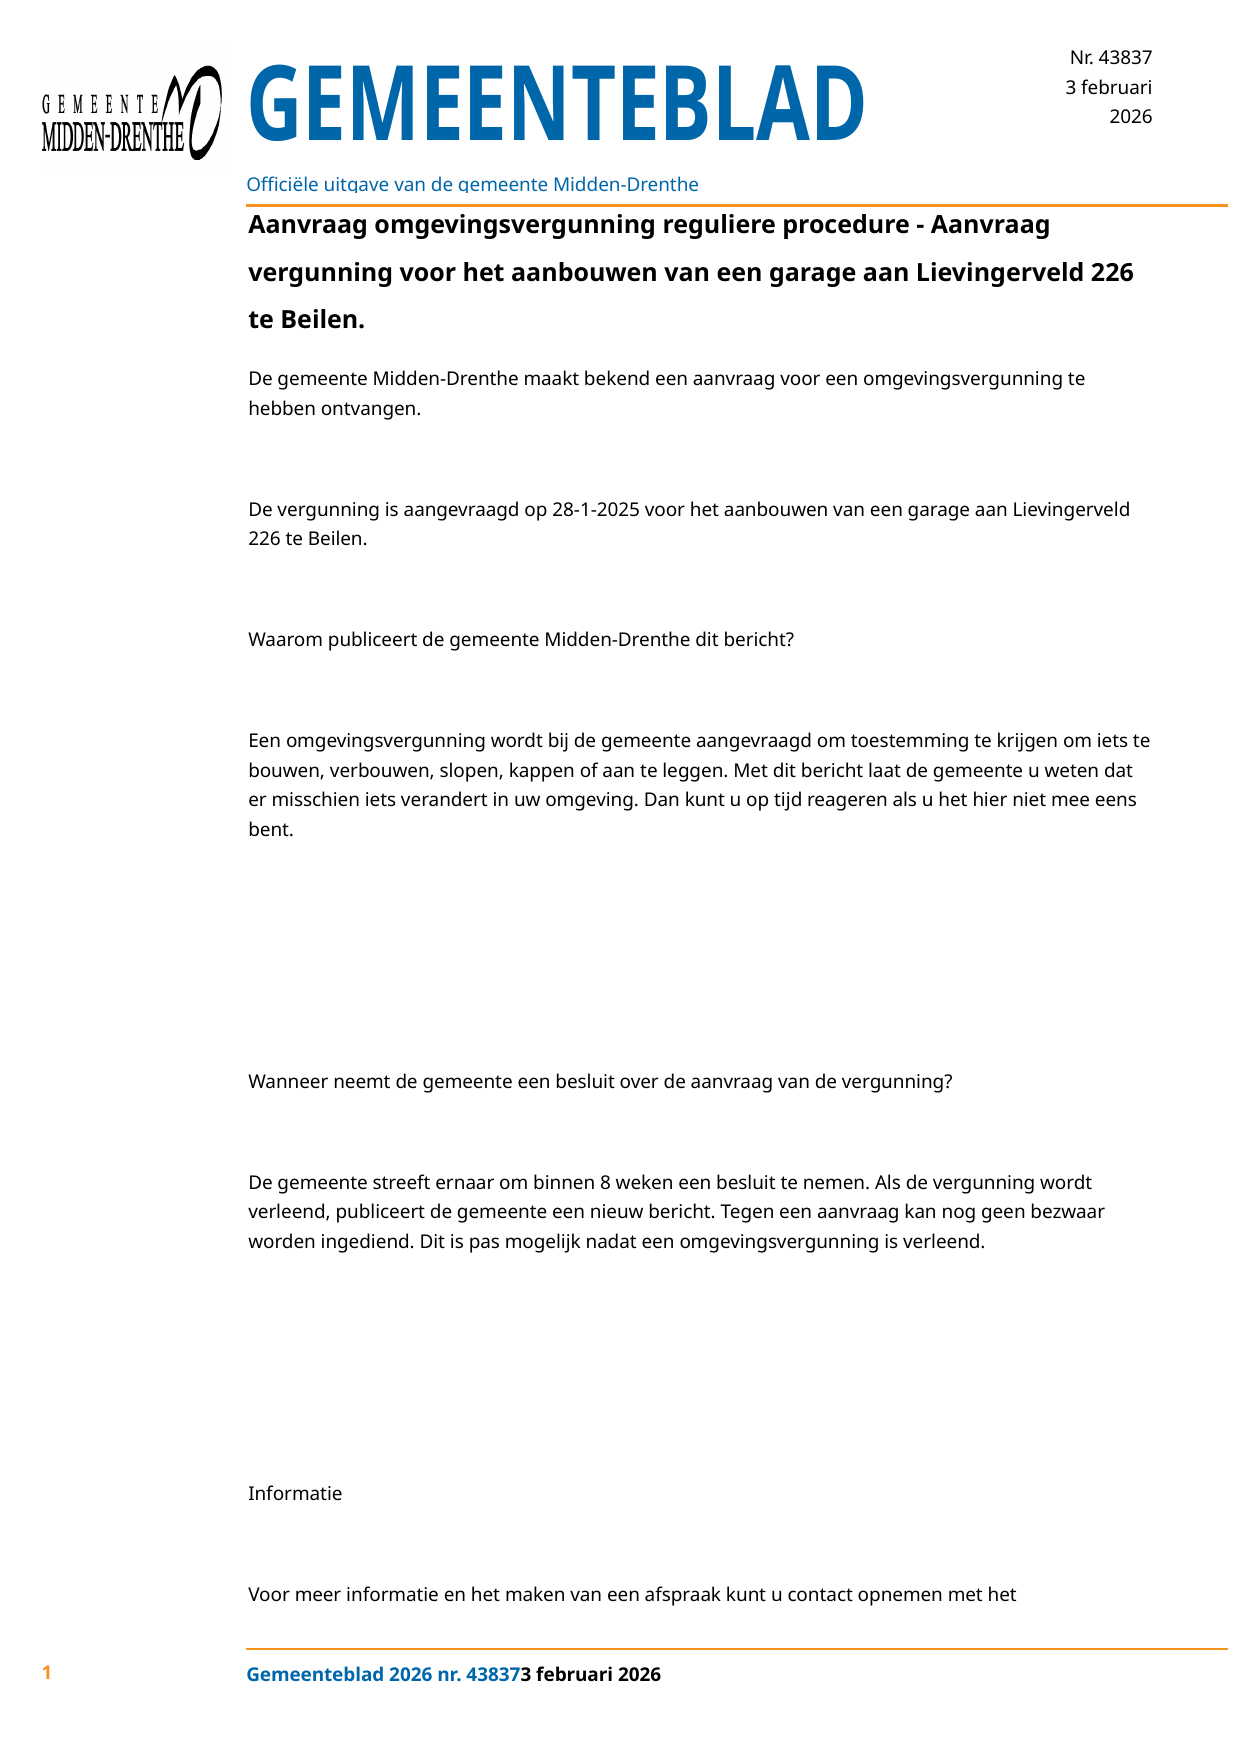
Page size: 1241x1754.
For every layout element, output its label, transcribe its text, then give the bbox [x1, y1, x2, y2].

text Wanneer neemt de gemeente een besluit over de aanvraag van de vergunning? [248, 1068, 1152, 1094]
text De gemeente streeft ernaar om binnen 8 weken een besluit te nemen. Als de vergunning wordt verleend, publiceert de gemeente een nieuw bericht. Tegen een aanvraag kan nog geen bezwaar worden ingediend. Dit is pas mogelijk nadat een omgevingsvergunning is verleend. [248, 1169, 1152, 1254]
text De vergunning is aangevraagd op 28-1-2025 voor het aanbouwen van een garage aan Lievingerveld 226 te Beilen. [248, 496, 1152, 551]
text De gemeente Midden-Drenthe maakt bekend een aanvraag voor een omgevingsvergunning te hebben ontvangen. [248, 366, 1152, 421]
text Informatie [248, 1480, 1152, 1506]
text Waarom publiceert de gemeente Midden-Drenthe dit bericht? [248, 626, 1152, 652]
text Een omgevingsvergunning wordt bij de gemeente aangevraagd om toestemming te krijgen om iets te bouwen, verbouwen, slopen, kappen of aan te leggen. Met dit bericht laat de gemeente u weten dat er misschien iets verandert in uw omgeving. Dan kunt u op tijd reageren als u het hier niet mee eens bent. [248, 727, 1152, 842]
text Voor meer informatie en het maken van een afspraak kunt u contact opnemen met het [248, 1581, 1152, 1607]
text Aanvraag omgevingsvergunning reguliere procedure - Aanvraag vergunning voor het aanbouwen van een garage aan Lievingerveld 226 te Beilen. [248, 207, 1152, 336]
picture [41, 47, 231, 172]
